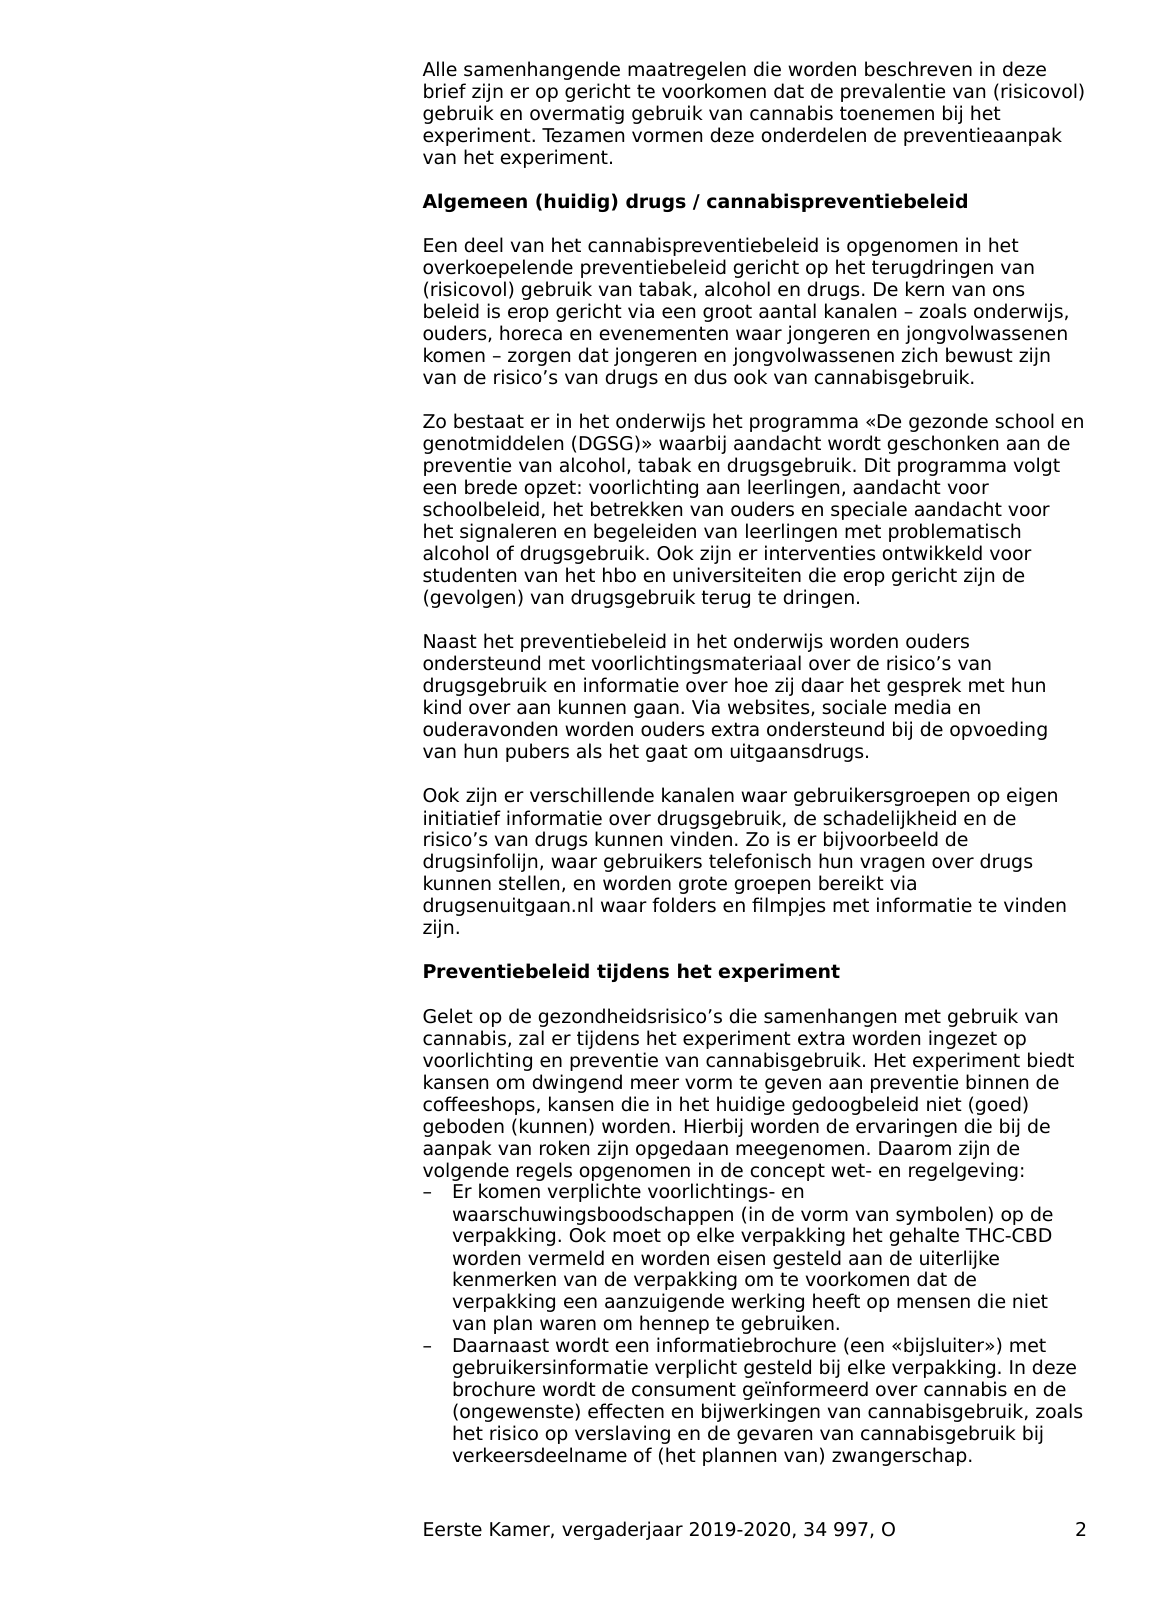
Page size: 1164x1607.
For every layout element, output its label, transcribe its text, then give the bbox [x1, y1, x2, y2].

text – Daarnaast wordt een informatiebrochure (een «bijsluiter») met gebruikersinformatie verplicht gesteld bij elke verpakking. In deze brochure wordt de consument geïnformeerd over cannabis en de (ongewenste) effecten en bijwerkingen van cannabisgebruik, zoals het risico op verslaving en de gevaren van cannabisgebruik bij verkeersdeelname of (het plannen van) zwangerschap. [422, 1335, 1087, 1467]
text Gelet op de gezondheidsrisico’s die samenhangen met gebruik van cannabis, zal er tijdens het experiment extra worden ingezet op voorlichting en preventie van cannabisgebruik. Het experiment biedt kansen om dwingend meer vorm te geven aan preventie binnen de coffeeshops, kansen die in het huidige gedoogbeleid niet (goed) geboden (kunnen) worden. Hierbij worden de ervaringen die bij de aanpak van roken zijn opgedaan meegenomen. Daarom zijn de volgende regels opgenomen in de concept wet- en regelgeving: [422, 1006, 1087, 1181]
text Alle samenhangende maatregelen die worden beschreven in deze brief zijn er op gericht te voorkomen dat de prevalentie van (risicovol) gebruik en overmatig gebruik van cannabis toenemen bij het experiment. Tezamen vormen deze onderdelen de preventieaanpak van het experiment. [422, 59, 1087, 169]
subtitle Preventiebeleid tijdens het experiment [422, 961, 1087, 983]
text Naast het preventiebeleid in het onderwijs worden ouders ondersteund met voorlichtingsmateriaal over de risico’s van drugsgebruik en informatie over hoe zij daar het gesprek met hun kind over aan kunnen gaan. Via websites, sociale media en ouderavonden worden ouders extra ondersteund bij de opvoeding van hun pubers als het gaat om uitgaansdrugs. [422, 631, 1087, 763]
subtitle Algemeen (huidig) drugs / cannabispreventiebeleid [422, 191, 1087, 213]
text – Er komen verplichte voorlichtings- en waarschuwingsboodschappen (in de vorm van symbolen) op de verpakking. Ook moet op elke verpakking het gehalte THC-CBD worden vermeld en worden eisen gesteld aan de uiterlijke kenmerken van de verpakking om te voorkomen dat de verpakking een aanzuigende werking heeft op mensen die niet van plan waren om hennep te gebruiken. [422, 1181, 1087, 1335]
text Een deel van het cannabispreventiebeleid is opgenomen in het overkoepelende preventiebeleid gericht op het terugdringen van (risicovol) gebruik van tabak, alcohol en drugs. De kern van ons beleid is erop gericht via een groot aantal kanalen – zoals onderwijs, ouders, horeca en evenementen waar jongeren en jongvolwassenen komen – zorgen dat jongeren en jongvolwassenen zich bewust zijn van de risico’s van drugs en dus ook van cannabisgebruik. [422, 235, 1087, 389]
text Ook zijn er verschillende kanalen waar gebruikersgroepen op eigen initiatief informatie over drugsgebruik, de schadelijkheid en de risico’s van drugs kunnen vinden. Zo is er bijvoorbeeld de drugsinfolijn, waar gebruikers telefonisch hun vragen over drugs kunnen stellen, en worden grote groepen bereikt via drugsenuitgaan.nl waar folders en filmpjes met informatie te vinden zijn. [422, 785, 1087, 939]
text Zo bestaat er in het onderwijs het programma «De gezonde school en genotmiddelen (DGSG)» waarbij aandacht wordt geschonken aan de preventie van alcohol, tabak en drugsgebruik. Dit programma volgt een brede opzet: voorlichting aan leerlingen, aandacht voor schoolbeleid, het betrekken van ouders en speciale aandacht voor het signaleren en begeleiden van leerlingen met problematisch alcohol of drugsgebruik. Ook zijn er interventies ontwikkeld voor studenten van het hbo en universiteiten die erop gericht zijn de (gevolgen) van drugsgebruik terug te dringen. [422, 411, 1087, 609]
